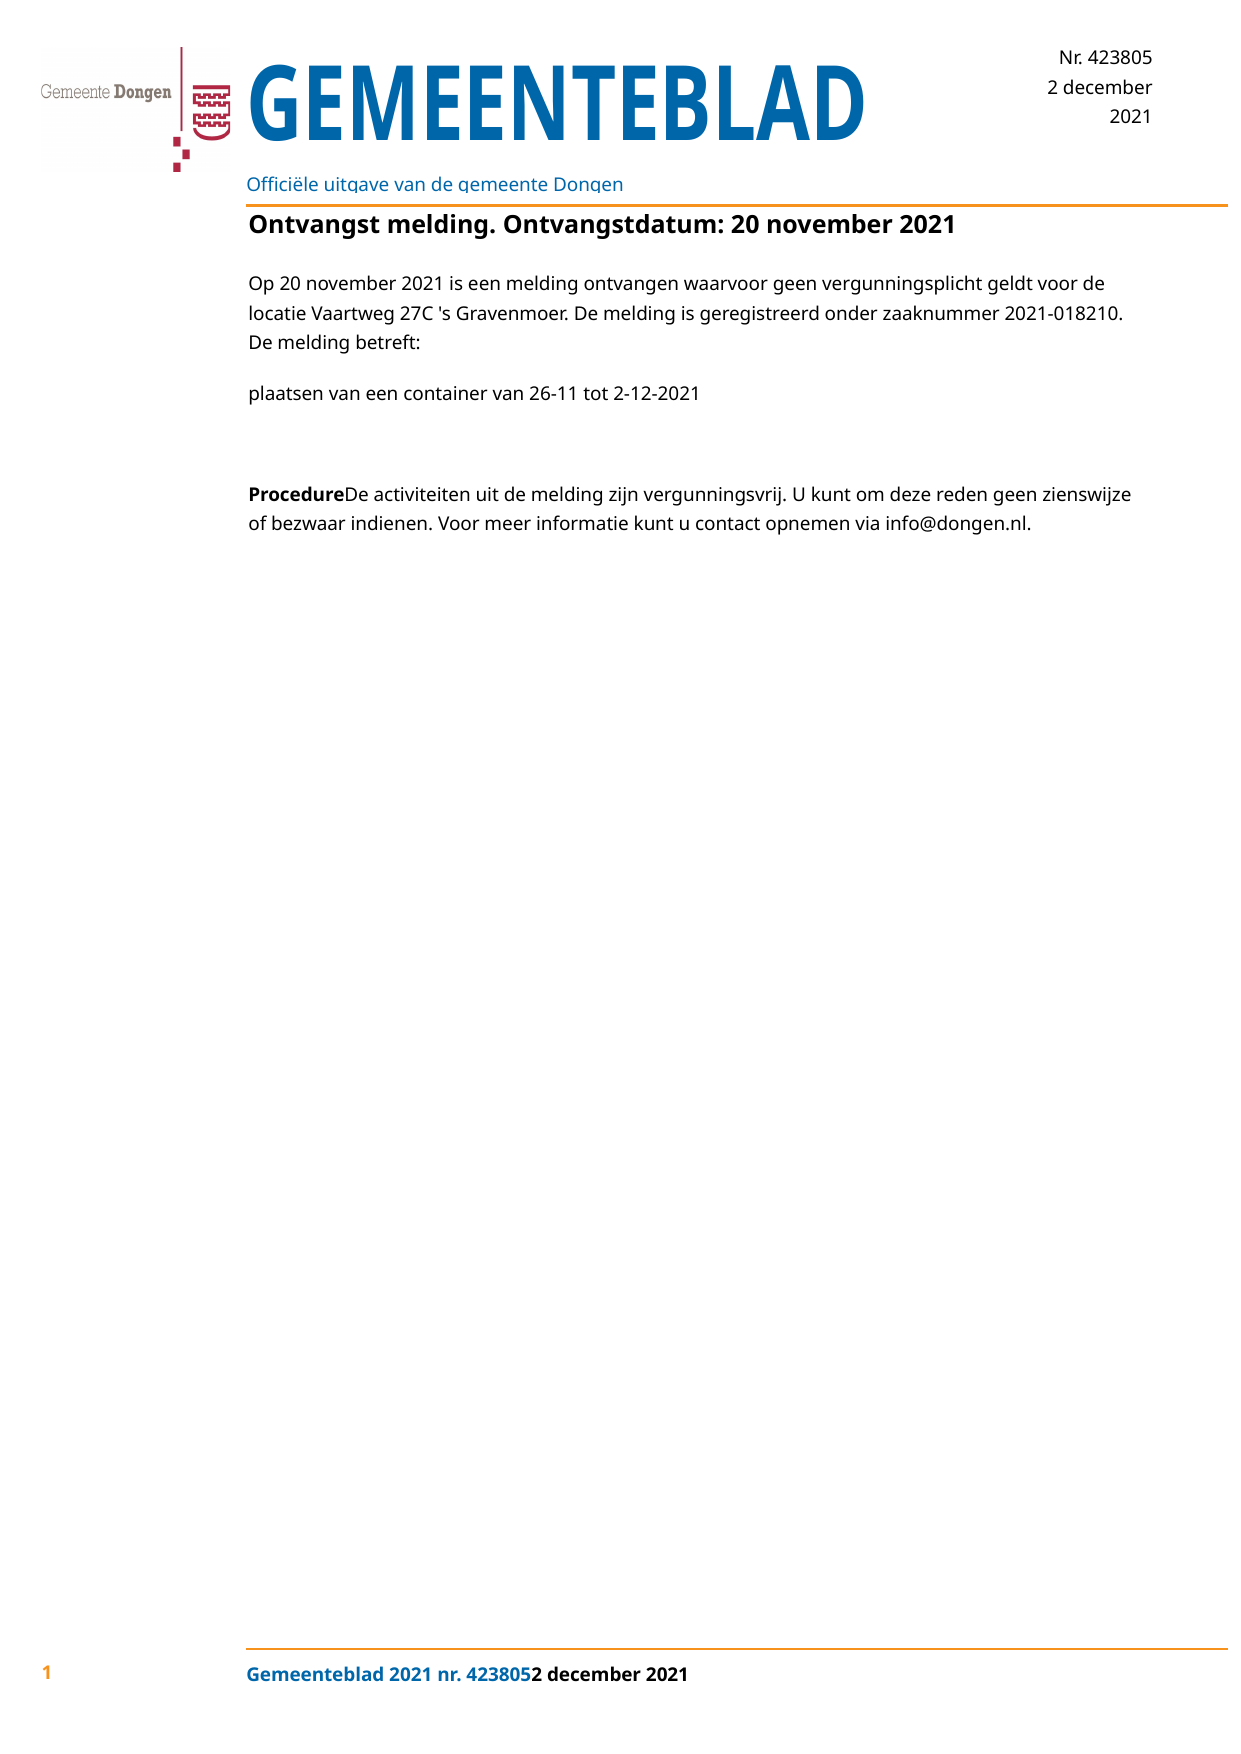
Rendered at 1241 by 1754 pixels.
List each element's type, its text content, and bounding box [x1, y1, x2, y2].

text ProcedureDe activiteiten uit de melding zijn vergunningsvrij. U kunt om deze reden geen zienswijze of bezwaar indienen. Voor meer informatie kunt u contact opnemen via info@dongen.nl. [248, 481, 1152, 536]
text Op 20 november 2021 is een melding ontvangen waarvoor geen vergunningsplicht geldt voor de locatie Vaartweg 27C 's Gravenmoer. De melding is geregistreerd onder zaaknummer 2021-018210. De melding betreft: [248, 270, 1152, 355]
picture [41, 47, 231, 172]
text Ontvangst melding. Ontvangstdatum: 20 november 2021 [248, 207, 1152, 241]
text plaatsen van een container van 26-11 tot 2-12-2021 [248, 380, 1152, 406]
